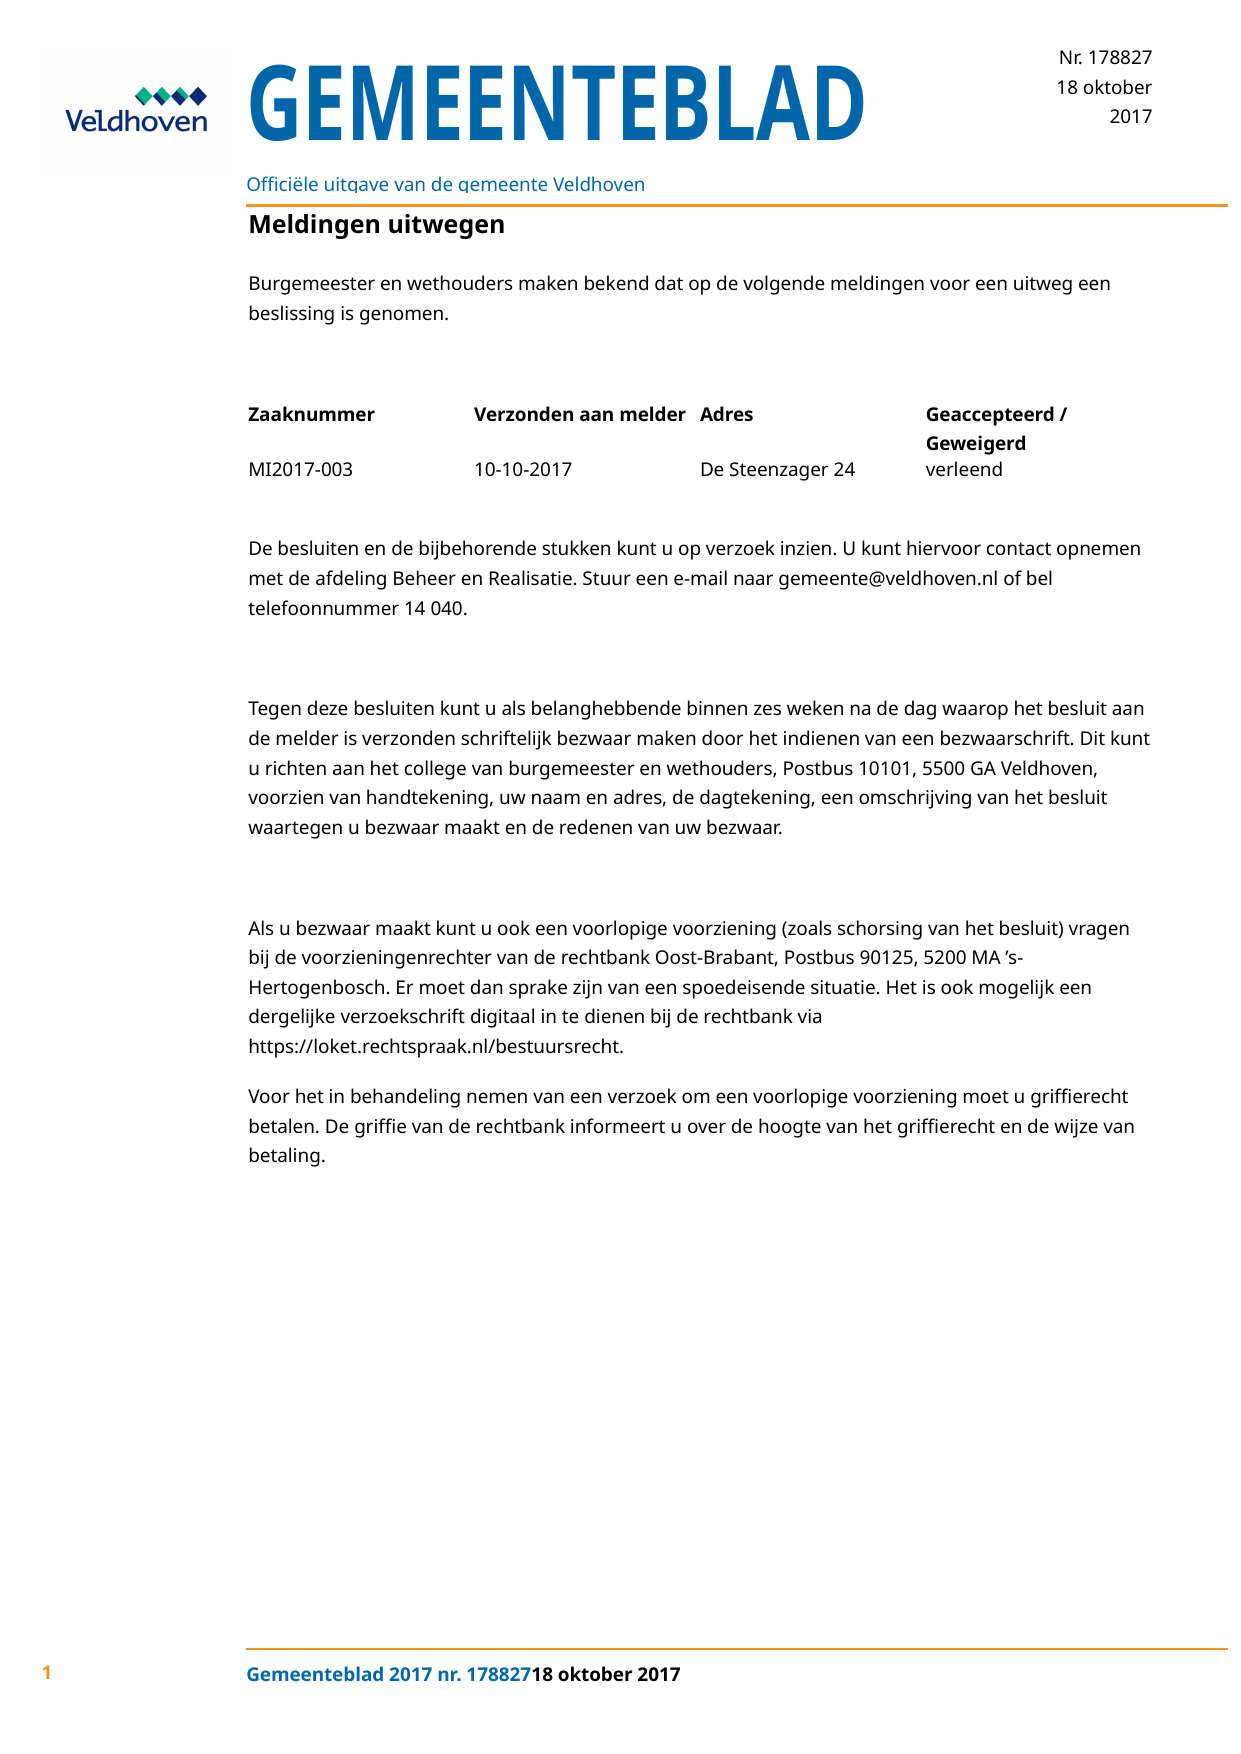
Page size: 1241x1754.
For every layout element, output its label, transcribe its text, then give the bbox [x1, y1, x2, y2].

text Tegen deze besluiten kunt u als belanghebbende binnen zes weken na de dag waarop het besluit aan de melder is verzonden schriftelijk bezwaar maken door het indienen van een bezwaarschrift. Dit kunt u richten aan het college van burgemeester en wethouders, Postbus 10101, 5500 GA Veldhoven, voorzien van handtekening, uw naam en adres, de dagtekening, een omschrijving van het besluit waartegen u bezwaar maakt en de redenen van uw bezwaar. [248, 696, 1152, 839]
text Meldingen uitwegen [248, 207, 1152, 241]
text De besluiten en de bijbehorende stukken kunt u op verzoek inzien. U kunt hiervoor contact opnemen met de afdeling Beheer en Realisatie. Stuur een e-mail naar gemeente@veldhoven.nl of bel telefoonnummer 14 040. [248, 536, 1152, 620]
text Als u bezwaar maakt kunt u ook een voorlopige voorziening (zoals schorsing van het besluit) vragen bij de voorzieningenrechter van de rechtbank Oost-Brabant, Postbus 90125, 5200 MA ’s-Hertogenbosch. Er moet dan sprake zijn van een spoedeisende situatie. Het is ook mogelijk een dergelijke verzoekschrift digitaal in te dienen bij de rechtbank via https://loket.rechtspraak.nl/bestuursrecht. [248, 915, 1152, 1059]
text Burgemeester en wethouders maken bekend dat op de volgende meldingen voor een uitweg een beslissing is genomen. [248, 270, 1152, 326]
text Voor het in behandeling nemen van een verzoek om een voorlopige voorziening moet u griffierecht betalen. De griffie van de rechtbank informeert u over de hoogte van het griffierecht en de wijze van betaling. [248, 1083, 1152, 1168]
table_header Verzonden aan melder [474, 401, 700, 456]
table_cell MI2017-003 [248, 456, 474, 482]
table_header Zaaknummer [248, 401, 474, 456]
table_header Geaccepteerd / Geweigerd [926, 401, 1152, 456]
table_cell 10-10-2017 [474, 456, 700, 482]
table_cell verleend [926, 456, 1152, 482]
picture [41, 47, 231, 172]
table_header Adres [700, 401, 926, 456]
table_cell De Steenzager 24 [700, 456, 926, 482]
